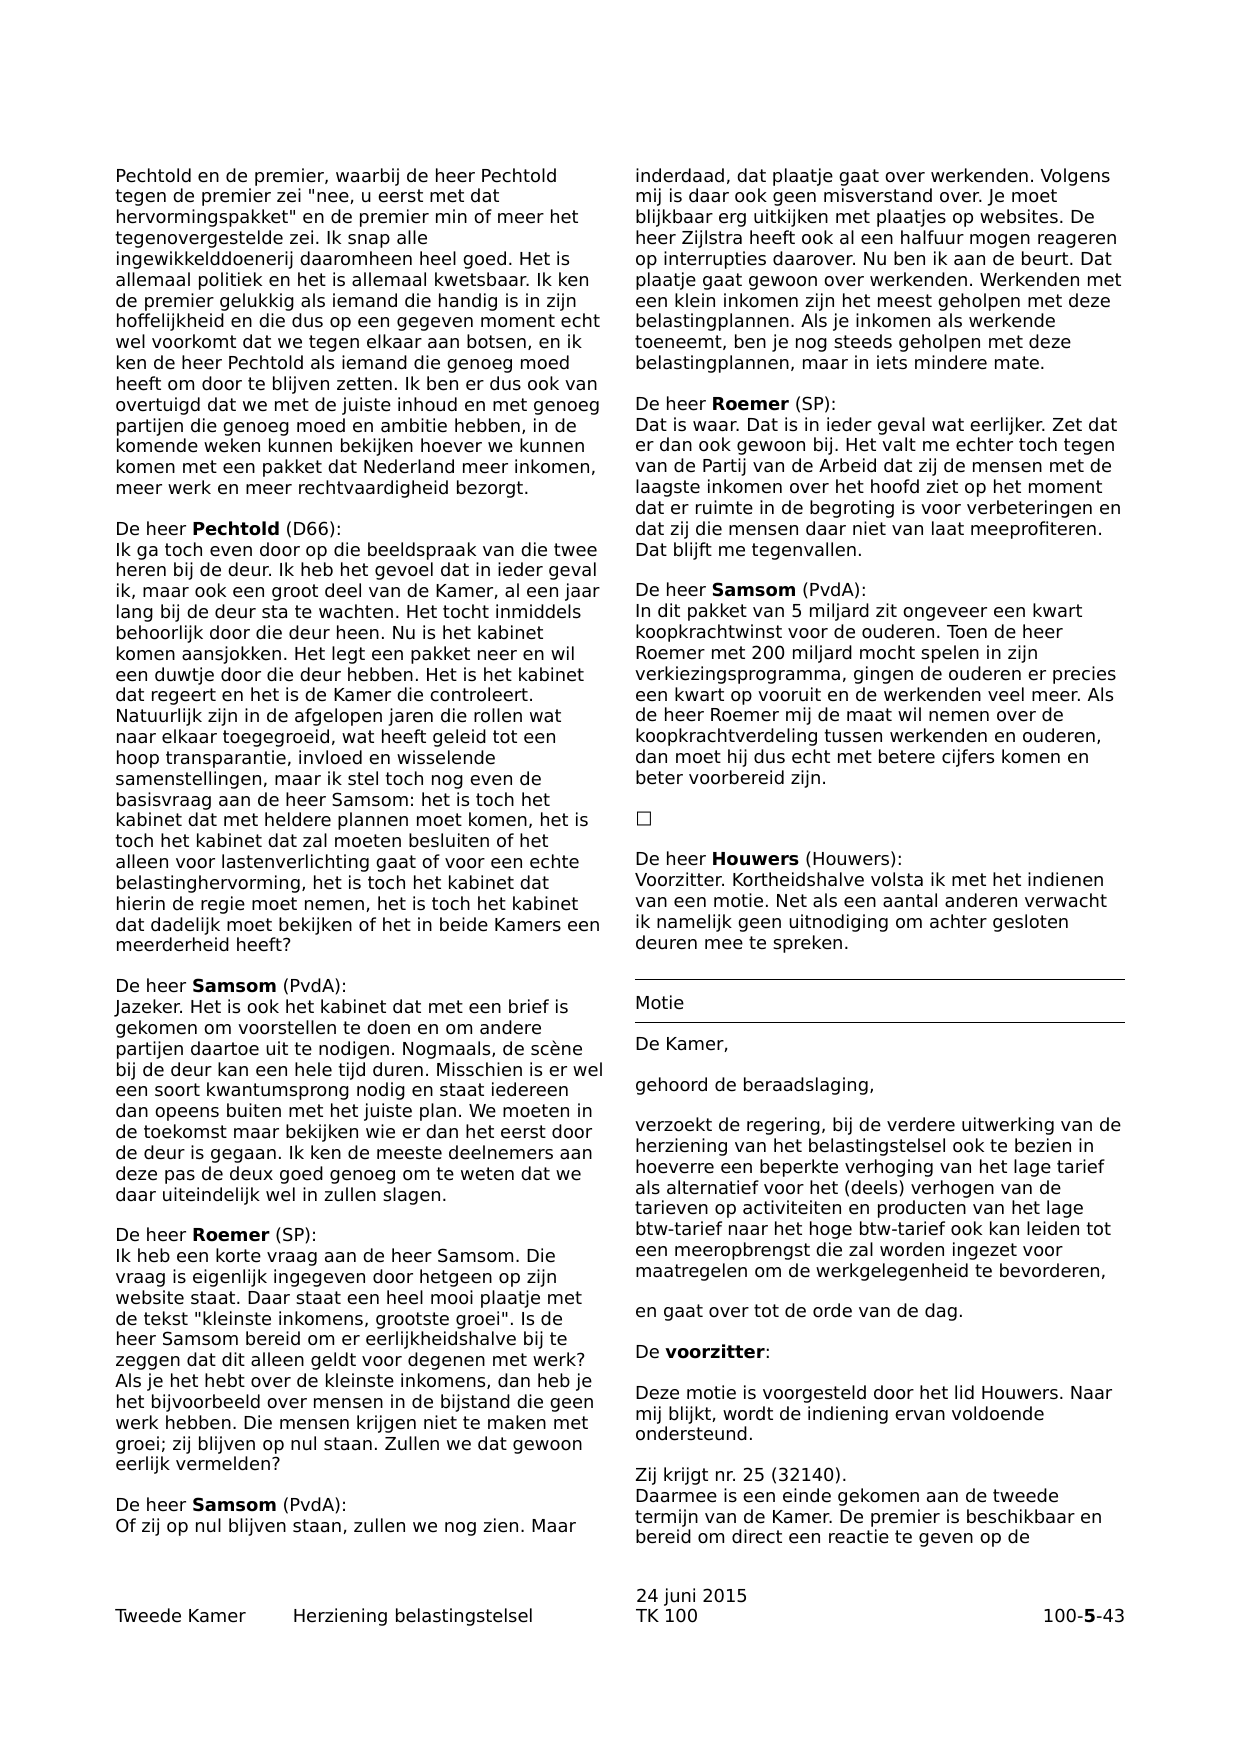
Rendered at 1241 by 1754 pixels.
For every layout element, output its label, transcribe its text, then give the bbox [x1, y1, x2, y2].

text gehoord de beraadslaging, [635, 1074, 1125, 1095]
text Voorzitter. Kortheidshalve volsta ik met het indienen van een motie. Net als een aantal anderen verwacht ik namelijk geen uitnodiging om achter gesloten deuren mee te spreken. [635, 870, 1125, 953]
text De heer Pechtold (D66): [115, 519, 605, 539]
text Deze motie is voorgesteld door het lid Houwers. Naar mij blijkt, wordt de indiening ervan voldoende ondersteund. [635, 1383, 1125, 1445]
text De heer Roemer (SP): [115, 1225, 605, 1246]
text De Kamer, [635, 1034, 1125, 1054]
text Zij krijgt nr. 25 (32140). [635, 1465, 1125, 1486]
text De voorzitter: [635, 1342, 1125, 1363]
text Dat is waar. Dat is in ieder geval wat eerlijker. Zet dat er dan ook gewoon bij. Het valt me echter toch tegen van de Partij van de Arbeid dat zij de mensen met de laagste inkomen over het hoofd ziet op het moment dat er ruimte in de begroting is voor verbeteringen en dat zij die mensen daar niet van laat meeprofiteren. Dat blijft me tegenvallen. [635, 414, 1125, 560]
text inderdaad, dat plaatje gaat over werkenden. Volgens mij is daar ook geen misverstand over. Je moet blijkbaar erg uitkijken met plaatjes op websites. De heer Zijlstra heeft ook al een halfuur mogen reageren op interrupties daarover. Nu ben ik aan de beurt. Dat plaatje gaat gewoon over werkenden. Werkenden met een klein inkomen zijn het meest geholpen met deze belastingplannen. Als je inkomen als werkende toeneemt, ben je nog steeds geholpen met deze belastingplannen, maar in iets mindere mate. [635, 165, 1125, 374]
text De heer Houwers (Houwers): [635, 849, 1125, 870]
text In dit pakket van 5 miljard zit ongeveer een kwart koopkrachtwinst voor de ouderen. Toen de heer Roemer met 200 miljard mocht spelen in zijn verkiezingsprogramma, gingen de ouderen er precies een kwart op vooruit en de werkenden veel meer. Als de heer Roemer mij de maat wil nemen over de koopkrachtverdeling tussen werkenden en ouderen, dan moet hij dus echt met betere cijfers komen en beter voorbereid zijn. [635, 601, 1125, 788]
text De heer Samsom (PvdA): [115, 1495, 605, 1516]
text Pechtold en de premier, waarbij de heer Pechtold tegen de premier zei "nee, u eerst met dat hervormingspakket" en de premier min of meer het tegenovergestelde zei. Ik snap alle ingewikkelddoenerij daaromheen heel goed. Het is allemaal politiek en het is allemaal kwetsbaar. Ik ken de premier gelukkig als iemand die handig is in zijn hoffelijkheid en die dus op een gegeven moment echt wel voorkomt dat we tegen elkaar aan botsen, en ik ken de heer Pechtold als iemand die genoeg moed heeft om door te blijven zetten. Ik ben er dus ook van overtuigd dat we met de juiste inhoud en met genoeg partijen die genoeg moed en ambitie hebben, in de komende weken kunnen bekijken hoever we kunnen komen met een pakket dat Nederland meer inkomen, meer werk en meer rechtvaardigheid bezorgt. [115, 165, 605, 499]
text en gaat over tot de orde van de dag. [635, 1301, 1125, 1322]
text Ik ga toch even door op die beeldspraak van die twee heren bij de deur. Ik heb het gevoel dat in ieder geval ik, maar ook een groot deel van de Kamer, al een jaar lang bij de deur sta te wachten. Het tocht inmiddels behoorlijk door die deur heen. Nu is het kabinet komen aansjokken. Het legt een pakket neer en wil een duwtje door die deur hebben. Het is het kabinet dat regeert en het is de Kamer die controleert. Natuurlijk zijn in de afgelopen jaren die rollen wat naar elkaar toegegroeid, wat heeft geleid tot een hoop transparantie, invloed en wisselende samenstellingen, maar ik stel toch nog even de basisvraag aan de heer Samsom: het is toch het kabinet dat met heldere plannen moet komen, het is toch het kabinet dat zal moeten besluiten of het alleen voor lastenverlichting gaat of voor een echte belastinghervorming, het is toch het kabinet dat hierin de regie moet nemen, het is toch het kabinet dat dadelijk moet bekijken of het in beide Kamers een meerderheid heeft? [115, 539, 605, 956]
text verzoekt de regering, bij de verdere uitwerking van de herziening van het belastingstelsel ook te bezien in hoeverre een beperkte verhoging van het lage tarief als alternatief voor het (deels) verhogen van de tarieven op activiteiten en producten van het lage btw-tarief naar het hoge btw-tarief ook kan leiden tot een meeropbrengst die zal worden ingezet voor maatregelen om de werkgelegenheid te bevorderen, [635, 1115, 1125, 1281]
text Of zij op nul blijven staan, zullen we nog zien. Maar [115, 1516, 605, 1537]
text Motie [635, 993, 1125, 1014]
text Daarmee is een einde gekomen aan de tweede termijn van de Kamer. De premier is beschikbaar en bereid om direct een reactie te geven op de [635, 1486, 1125, 1548]
text De heer Samsom (PvdA): [115, 976, 605, 997]
text Ik heb een korte vraag aan de heer Samsom. Die vraag is eigenlijk ingegeven door hetgeen op zijn website staat. Daar staat een heel mooi plaatje met de tekst "kleinste inkomens, grootste groei". Is de heer Samsom bereid om er eerlijkheidshalve bij te zeggen dat dit alleen geldt voor degenen met werk? Als je het hebt over de kleinste inkomens, dan heb je het bijvoorbeeld over mensen in de bijstand die geen werk hebben. Die mensen krijgen niet te maken met groei; zij blijven op nul staan. Zullen we dat gewoon eerlijk vermelden? [115, 1246, 605, 1475]
text De heer Roemer (SP): [635, 394, 1125, 414]
text Jazeker. Het is ook het kabinet dat met een brief is gekomen om voorstellen te doen en om andere partijen daartoe uit te nodigen. Nogmaals, de scène bij de deur kan een hele tijd duren. Misschien is er wel een soort kwantumsprong nodig en staat iedereen dan opeens buiten met het juiste plan. We moeten in de toekomst maar bekijken wie er dan het eerst door de deur is gegaan. Ik ken de meeste deelnemers aan deze pas de deux goed genoeg om te weten dat we daar uiteindelijk wel in zullen slagen. [115, 997, 605, 1205]
text De heer Samsom (PvdA): [635, 580, 1125, 601]
text ⬜ [635, 808, 1125, 829]
